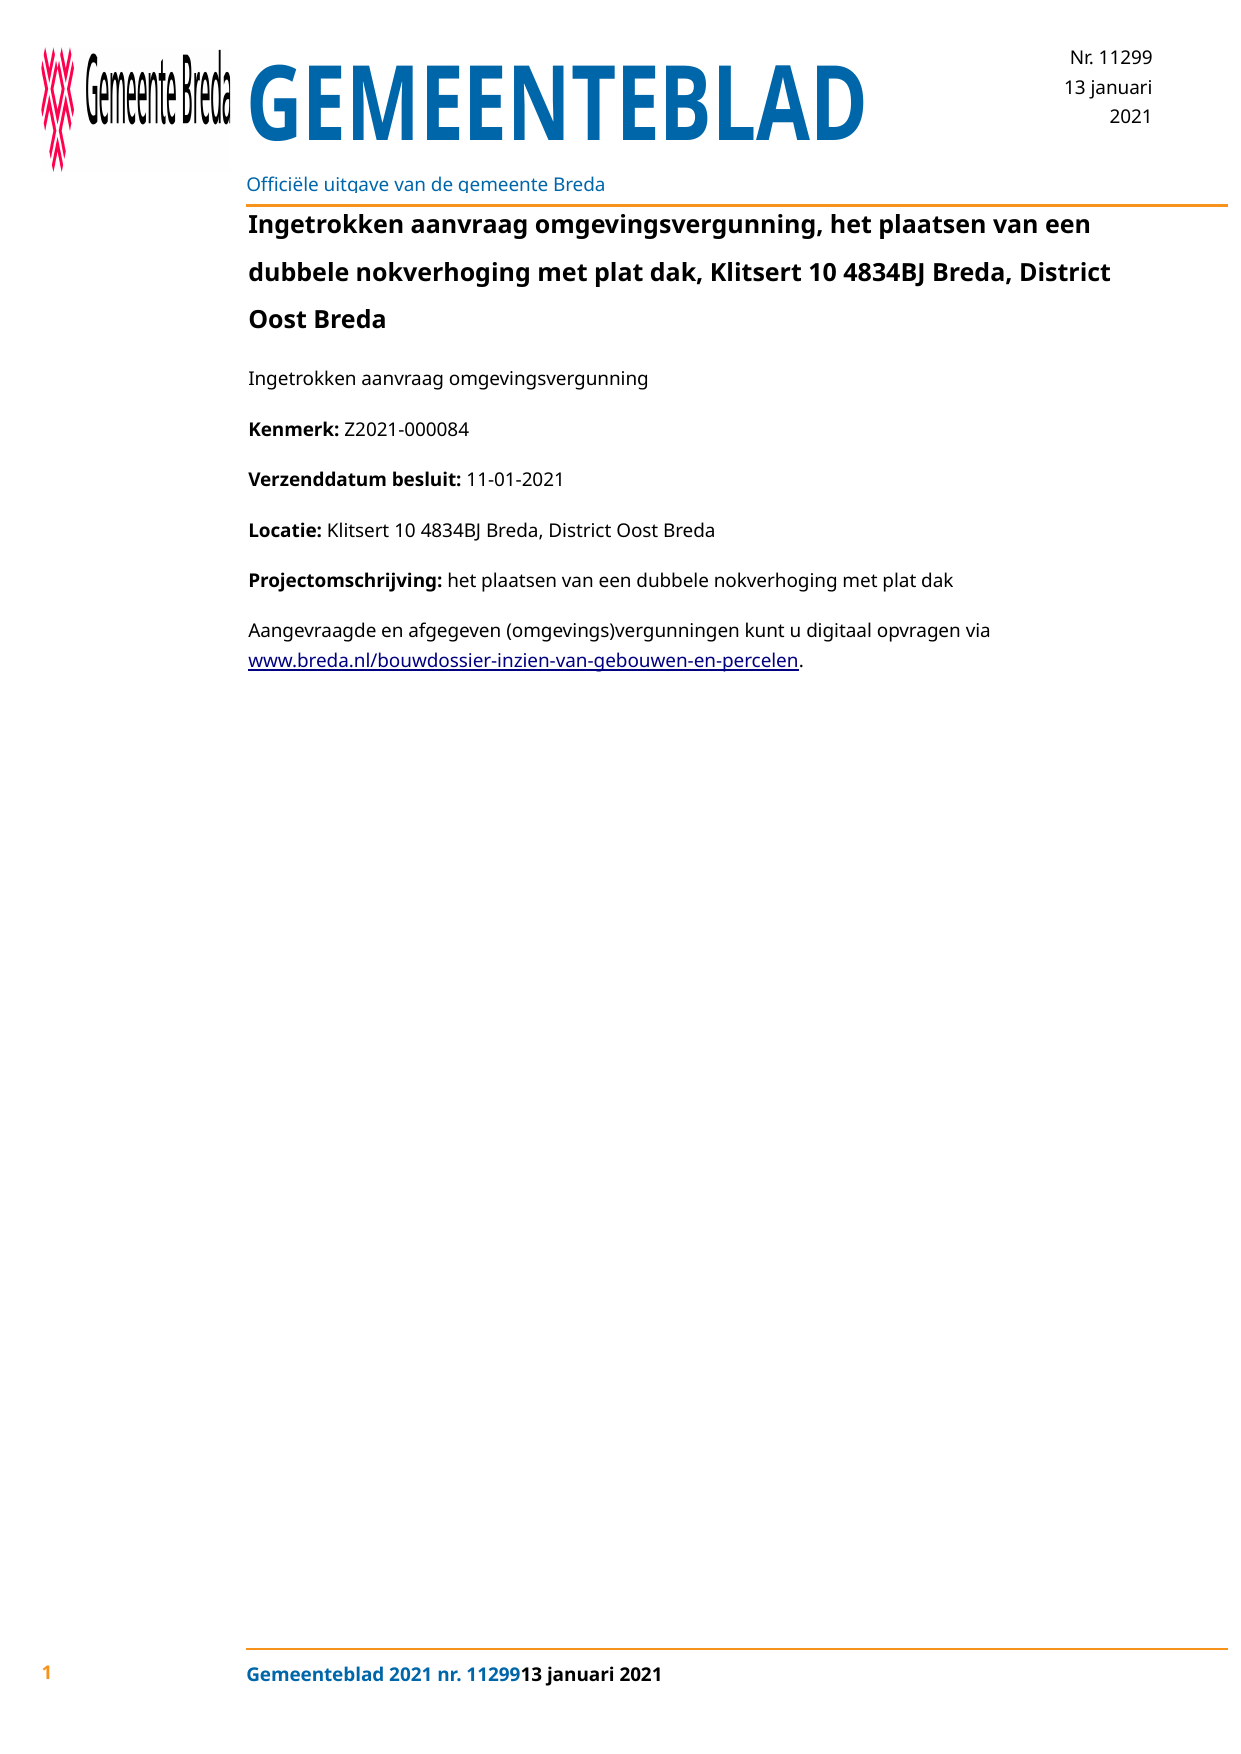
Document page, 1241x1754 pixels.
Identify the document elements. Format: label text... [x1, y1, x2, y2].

text Aangevraagde en afgegeven (omgevings)vergunningen kunt u digitaal opvragen via www.breda.nl/bouwdossier-inzien-van-gebouwen-en-percelen. [248, 618, 1152, 673]
text Ingetrokken aanvraag omgevingsvergunning [248, 366, 1152, 391]
text Projectomschrijving: het plaatsen van een dubbele nokverhoging met plat dak [248, 567, 1152, 593]
text Kenmerk: Z2021-000084 [248, 416, 1152, 442]
text Ingetrokken aanvraag omgevingsvergunning, het plaatsen van een dubbele nokverhoging met plat dak, Klitsert 10 4834BJ Breda, District Oost Breda [248, 207, 1152, 336]
picture [41, 47, 231, 172]
text Verzenddatum besluit: 11-01-2021 [248, 466, 1152, 492]
text Locatie: Klitsert 10 4834BJ Breda, District Oost Breda [248, 517, 1152, 542]
